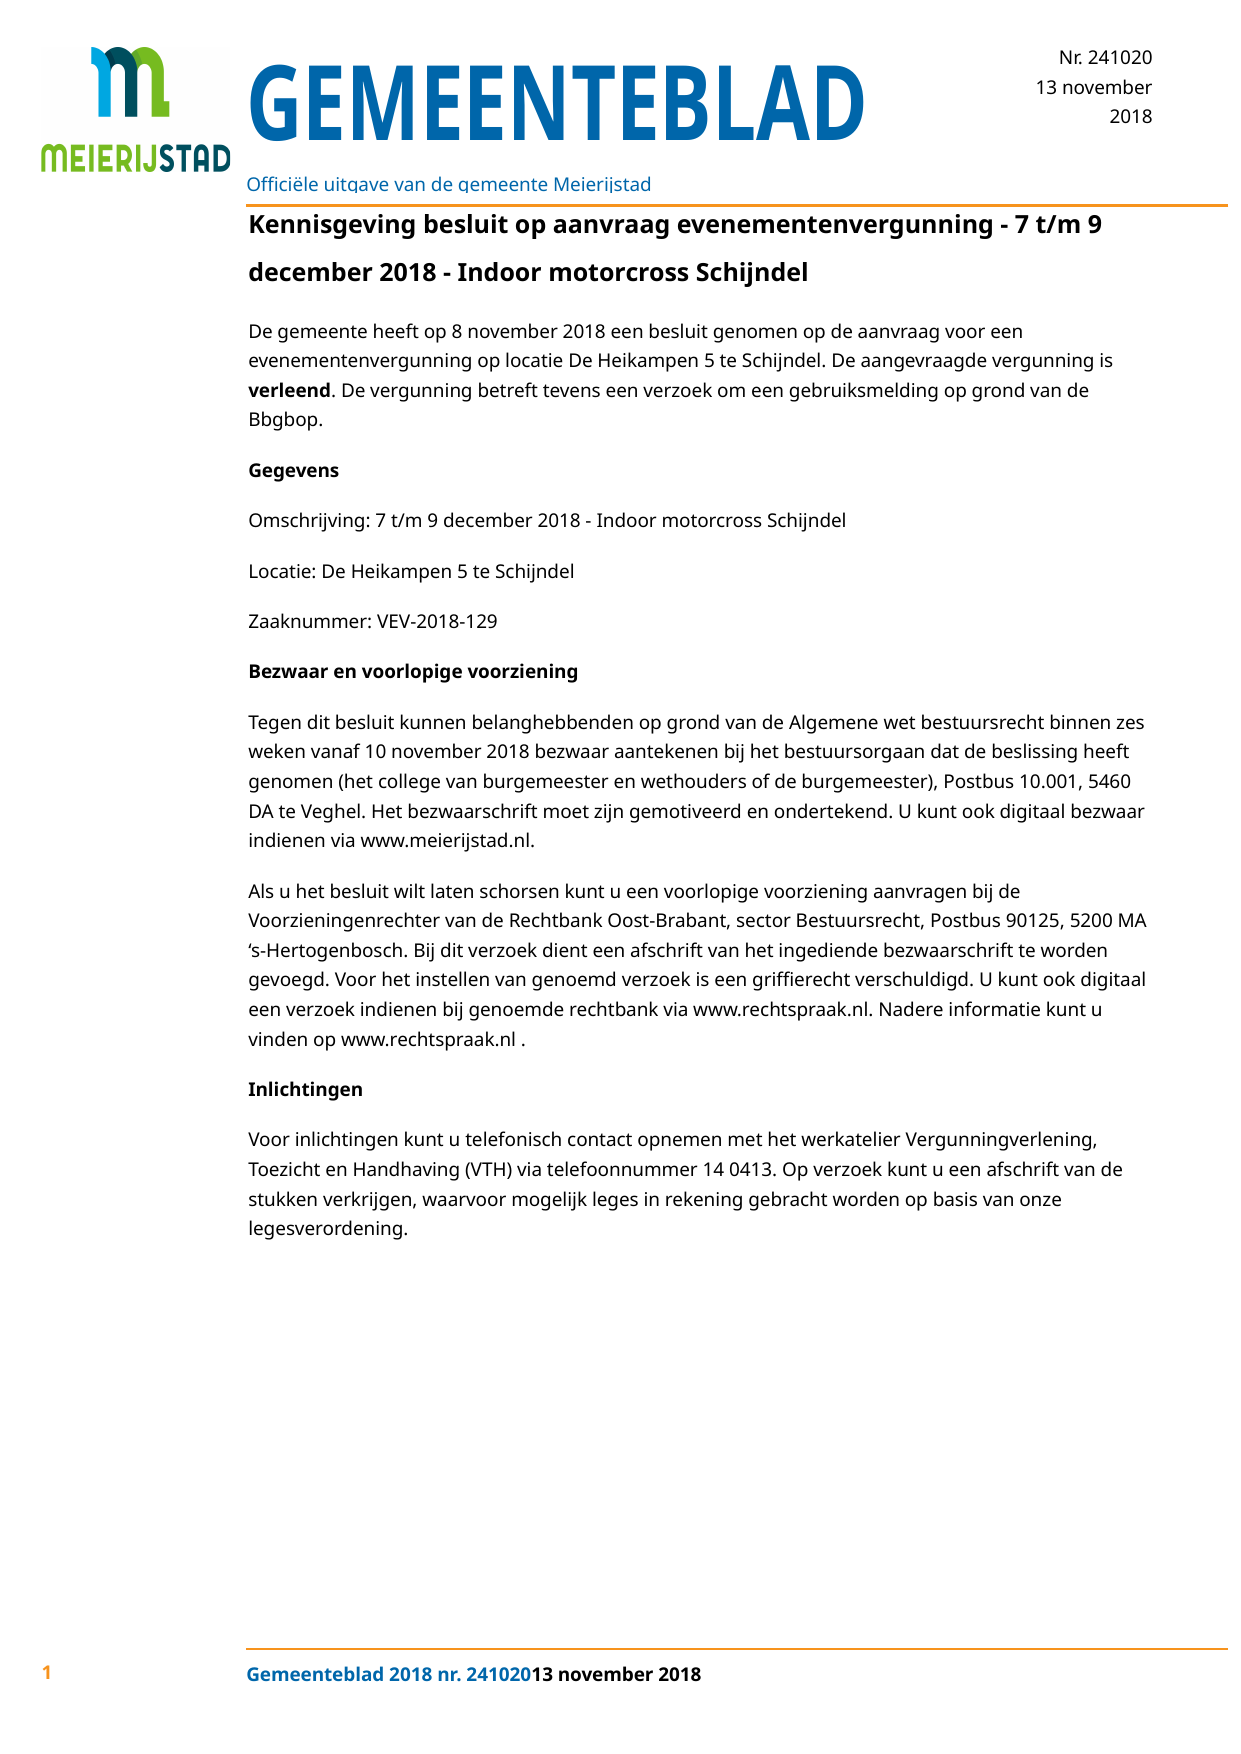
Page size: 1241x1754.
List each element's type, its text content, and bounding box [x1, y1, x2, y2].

text Kennisgeving besluit op aanvraag evenementenvergunning - 7 t/m 9 december 2018 - Indoor motorcross Schijndel [248, 207, 1152, 288]
text Bezwaar en voorlopige voorziening [248, 659, 1152, 684]
text Inlichtingen [248, 1076, 1152, 1102]
picture [41, 47, 231, 172]
text De gemeente heeft op 8 november 2018 een besluit genomen op de aanvraag voor een evenementenvergunning op locatie De Heikampen 5 te Schijndel. De aangevraagde vergunning is verleend. De vergunning betreft tevens een verzoek om een gebruiksmelding op grond van de Bbgbop. [248, 318, 1152, 432]
text Voor inlichtingen kunt u telefonisch contact opnemen met het werkatelier Vergunningverlening, Toezicht en Handhaving (VTH) via telefoonnummer 14 0413. Op verzoek kunt u een afschrift van de stukken verkrijgen, waarvoor mogelijk leges in rekening gebracht worden op basis van onze legesverordening. [248, 1127, 1152, 1241]
text Locatie: De Heikampen 5 te Schijndel [248, 558, 1152, 584]
text Gegevens [248, 457, 1152, 483]
text Tegen dit besluit kunnen belanghebbenden op grond van de Algemene wet bestuursrecht binnen zes weken vanaf 10 november 2018 bezwaar aantekenen bij het bestuursorgaan dat de beslissing heeft genomen (het college van burgemeester en wethouders of de burgemeester), Postbus 10.001, 5460 DA te Veghel. Het bezwaarschrift moet zijn gemotiveerd en ondertekend. U kunt ook digitaal bezwaar indienen via www.meierijstad.nl. [248, 709, 1152, 853]
text Zaaknummer: VEV-2018-129 [248, 608, 1152, 634]
text Als u het besluit wilt laten schorsen kunt u een voorlopige voorziening aanvragen bij de Voorzieningenrechter van de Rechtbank Oost-Brabant, sector Bestuursrecht, Postbus 90125, 5200 MA ‘s-Hertogenbosch. Bij dit verzoek dient een afschrift van het ingediende bezwaarschrift te worden gevoegd. Voor het instellen van genoemd verzoek is een griffierecht verschuldigd. U kunt ook digitaal een verzoek indienen bij genoemde rechtbank via www.rechtspraak.nl. Nadere informatie kunt u vinden op www.rechtspraak.nl . [248, 878, 1152, 1052]
text Omschrijving: 7 t/m 9 december 2018 - Indoor motorcross Schijndel [248, 507, 1152, 533]
